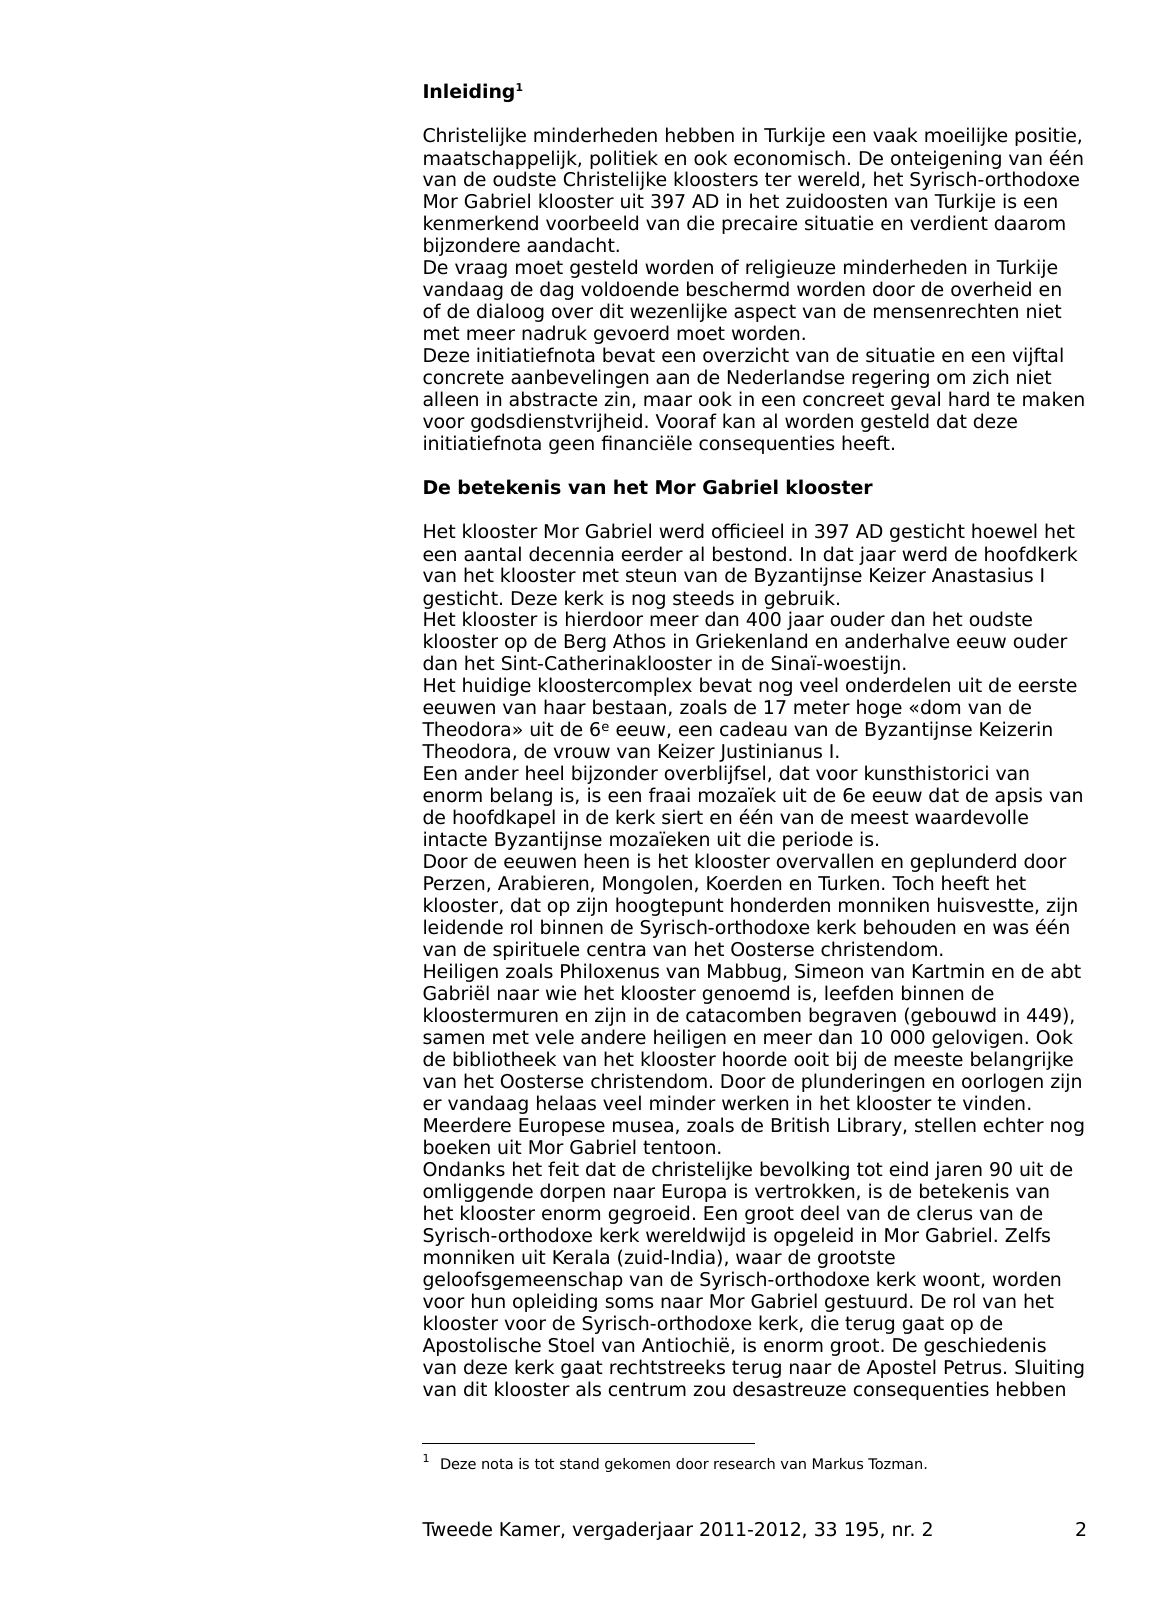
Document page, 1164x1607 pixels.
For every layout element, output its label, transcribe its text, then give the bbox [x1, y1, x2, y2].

text Deze initiatiefnota bevat een overzicht van de situatie en een vijftal concrete aanbevelingen aan de Nederlandse regering om zich niet alleen in abstracte zin, maar ook in een concreet geval hard te maken voor godsdienstvrijheid. Vooraf kan al worden gesteld dat deze initiatiefnota geen financiële consequenties heeft. [422, 345, 1087, 455]
text Door de eeuwen heen is het klooster overvallen en geplunderd door Perzen, Arabieren, Mongolen, Koerden en Turken. Toch heeft het klooster, dat op zijn hoogtepunt honderden monniken huisvestte, zijn leidende rol binnen de Syrisch-orthodoxe kerk behouden en was één van de spirituele centra van het Oosterse christendom. [422, 851, 1087, 961]
text Het huidige kloostercomplex bevat nog veel onderdelen uit de eerste eeuwen van haar bestaan, zoals de 17 meter hoge «dom van de Theodora» uit de 6e eeuw, een cadeau van de Byzantijnse Keizerin Theodora, de vrouw van Keizer Justinianus I. [422, 675, 1087, 763]
text Christelijke minderheden hebben in Turkije een vaak moeilijke positie, maatschappelijk, politiek en ook economisch. De onteigening van één van de oudste Christelijke kloosters ter wereld, het Syrisch-orthodoxe Mor Gabriel klooster uit 397 AD in het zuidoosten van Turkije is een kenmerkend voorbeeld van die precaire situatie en verdient daarom bijzondere aandacht. [422, 125, 1087, 257]
text Een ander heel bijzonder overblijfsel, dat voor kunsthistorici van enorm belang is, is een fraai mozaïek uit de 6e eeuw dat de apsis van de hoofdkapel in de kerk siert en één van de meest waardevolle intacte Byzantijnse mozaïeken uit die periode is. [422, 763, 1087, 851]
subtitle De betekenis van het Mor Gabriel klooster [422, 477, 1087, 499]
text Ondanks het feit dat de christelijke bevolking tot eind jaren 90 uit de omliggende dorpen naar Europa is vertrokken, is de betekenis van het klooster enorm gegroeid. Een groot deel van de clerus van de Syrisch-orthodoxe kerk wereldwijd is opgeleid in Mor Gabriel. Zelfs monniken uit Kerala (zuid-India), waar de grootste geloofsgemeenschap van de Syrisch-orthodoxe kerk woont, worden voor hun opleiding soms naar Mor Gabriel gestuurd. De rol van het klooster voor de Syrisch-orthodoxe kerk, die terug gaat op de Apostolische Stoel van Antiochië, is enorm groot. De geschiedenis van deze kerk gaat rechtstreeks terug naar de Apostel Petrus. Sluiting van dit klooster als centrum zou desastreuze consequenties hebben [422, 1159, 1087, 1401]
text Heiligen zoals Philoxenus van Mabbug, Simeon van Kartmin en de abt Gabriël naar wie het klooster genoemd is, leefden binnen de kloostermuren en zijn in de catacomben begraven (gebouwd in 449), samen met vele andere heiligen en meer dan 10 000 gelovigen. Ook de bibliotheek van het klooster hoorde ooit bij de meeste belangrijke van het Oosterse christendom. Door de plunderingen en oorlogen zijn er vandaag helaas veel minder werken in het klooster te vinden. Meerdere Europese musea, zoals de British Library, stellen echter nog boeken uit Mor Gabriel tentoon. [422, 961, 1087, 1159]
text Het klooster is hierdoor meer dan 400 jaar ouder dan het oudste klooster op de Berg Athos in Griekenland en anderhalve eeuw ouder dan het Sint-Catherinaklooster in de Sinaï-woestijn. [422, 609, 1087, 675]
text De vraag moet gesteld worden of religieuze minderheden in Turkije vandaag de dag voldoende beschermd worden door de overheid en of de dialoog over dit wezenlijke aspect van de mensenrechten niet met meer nadruk gevoerd moet worden. [422, 257, 1087, 345]
subtitle Inleiding [422, 81, 1087, 103]
text Het klooster Mor Gabriel werd officieel in 397 AD gesticht hoewel het een aantal decennia eerder al bestond. In dat jaar werd de hoofdkerk van het klooster met steun van de Byzantijnse Keizer Anastasius I gesticht. Deze kerk is nog steeds in gebruik. [422, 521, 1087, 609]
text Deze nota is tot stand gekomen door research van Markus Tozman. [422, 1452, 1087, 1474]
